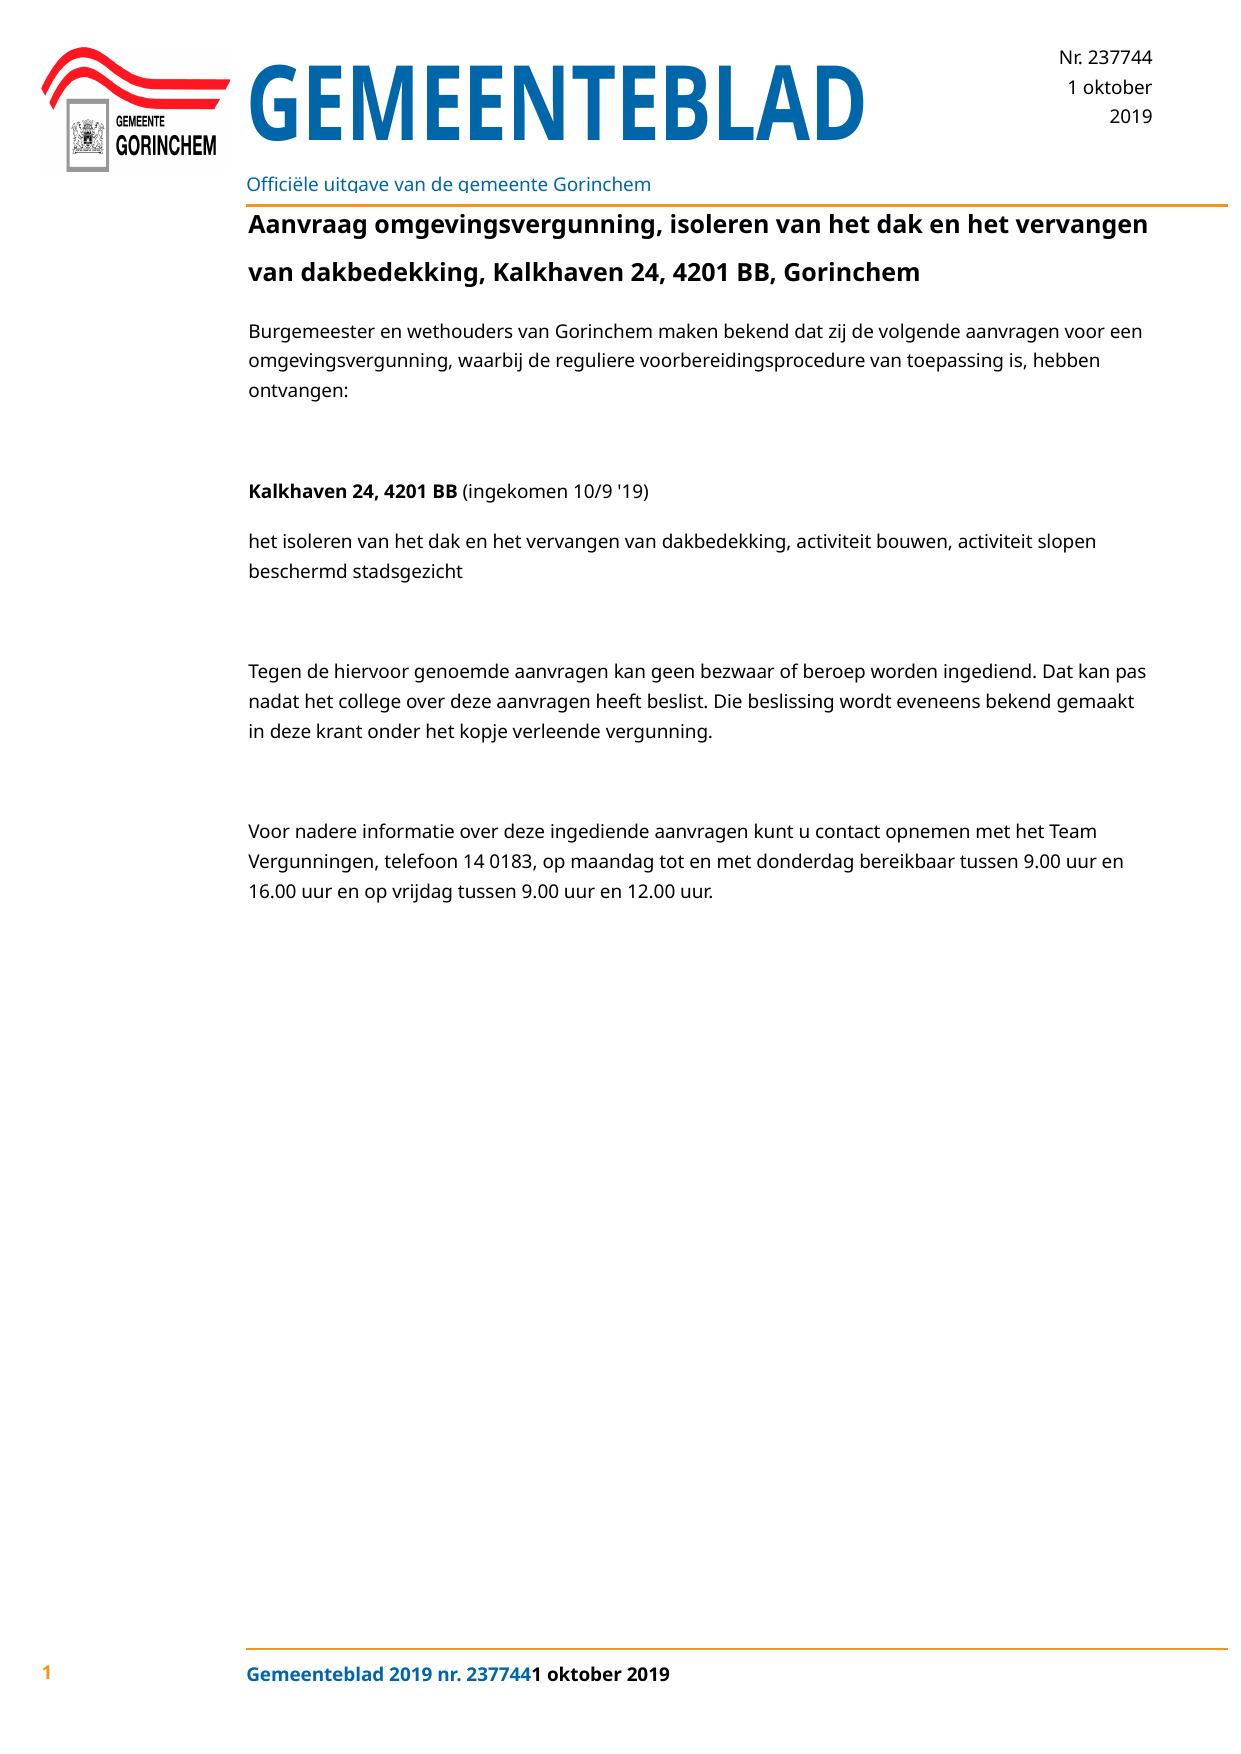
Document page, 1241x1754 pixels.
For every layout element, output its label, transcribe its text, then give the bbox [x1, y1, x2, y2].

picture [41, 47, 231, 172]
text Aanvraag omgevingsvergunning, isoleren van het dak en het vervangen van dakbedekking, Kalkhaven 24, 4201 BB, Gorinchem [248, 207, 1152, 288]
text Voor nadere informatie over deze ingediende aanvragen kunt u contact opnemen met het Team Vergunningen, telefoon 14 0183, op maandag tot en met donderdag bereikbaar tussen 9.00 uur en 16.00 uur en op vrijdag tussen 9.00 uur en 12.00 uur. [248, 819, 1152, 904]
text Tegen de hiervoor genoemde aanvragen kan geen bezwaar of beroep worden ingediend. Dat kan pas nadat het college over deze aanvragen heeft beslist. Die beslissing wordt eveneens bekend gemaakt in deze krant onder het kopje verleende vergunning. [248, 659, 1152, 744]
text Burgemeester en wethouders van Gorinchem maken bekend dat zij de volgende aanvragen voor een omgevingsvergunning, waarbij de reguliere voorbereidingsprocedure van toepassing is, hebben ontvangen: [248, 318, 1152, 403]
text Kalkhaven 24, 4201 BB (ingekomen 10/9 '19) [248, 478, 1152, 504]
text het isoleren van het dak en het vervangen van dakbedekking, activiteit bouwen, activiteit slopen beschermd stadsgezicht [248, 528, 1152, 584]
